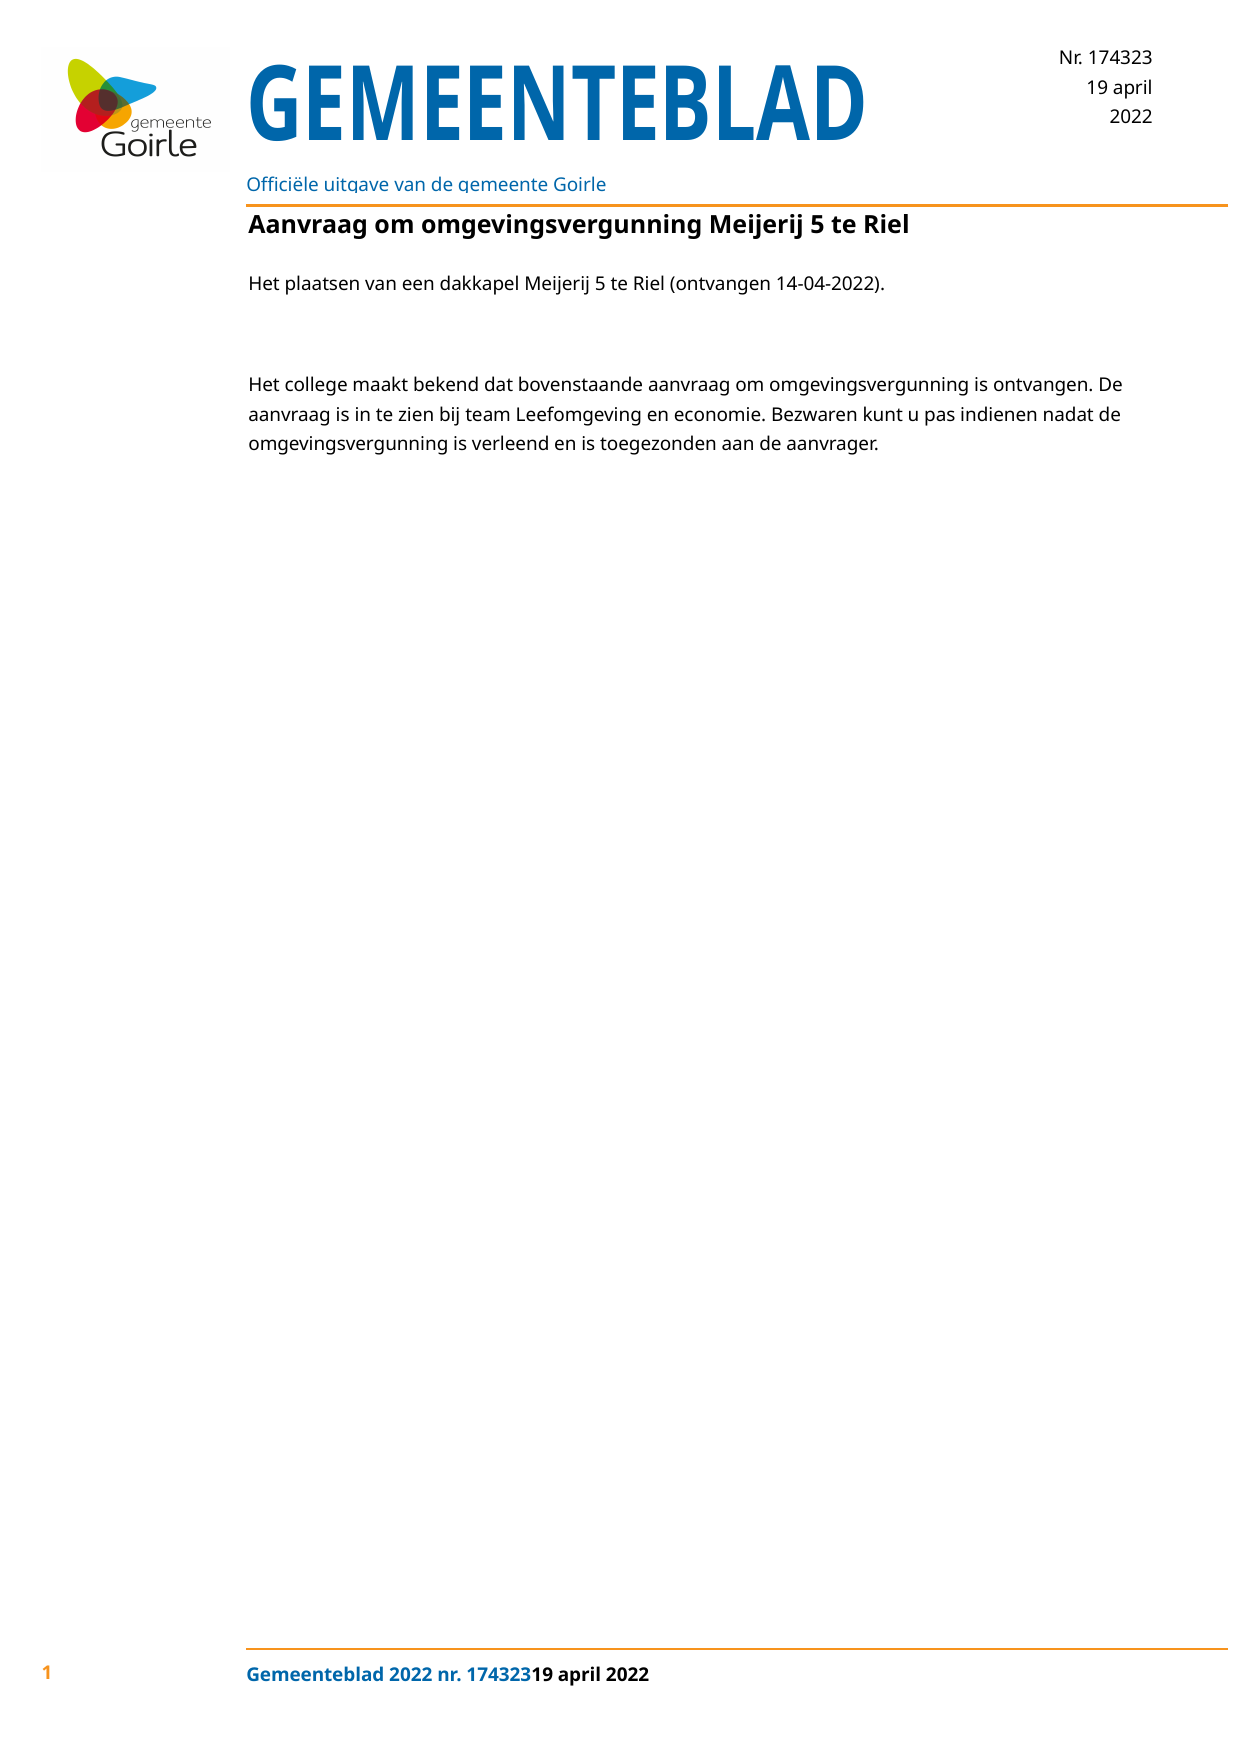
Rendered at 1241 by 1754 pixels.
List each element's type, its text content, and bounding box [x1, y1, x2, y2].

picture [41, 47, 231, 172]
text Het college maakt bekend dat bovenstaande aanvraag om omgevingsvergunning is ontvangen. De aanvraag is in te zien bij team Leefomgeving en economie. Bezwaren kunt u pas indienen nadat de omgevingsvergunning is verleend en is toegezonden aan de aanvrager. [248, 371, 1152, 456]
text Aanvraag om omgevingsvergunning Meijerij 5 te Riel [248, 207, 1152, 241]
text Het plaatsen van een dakkapel Meijerij 5 te Riel (ontvangen 14-04-2022). [248, 270, 1152, 296]
